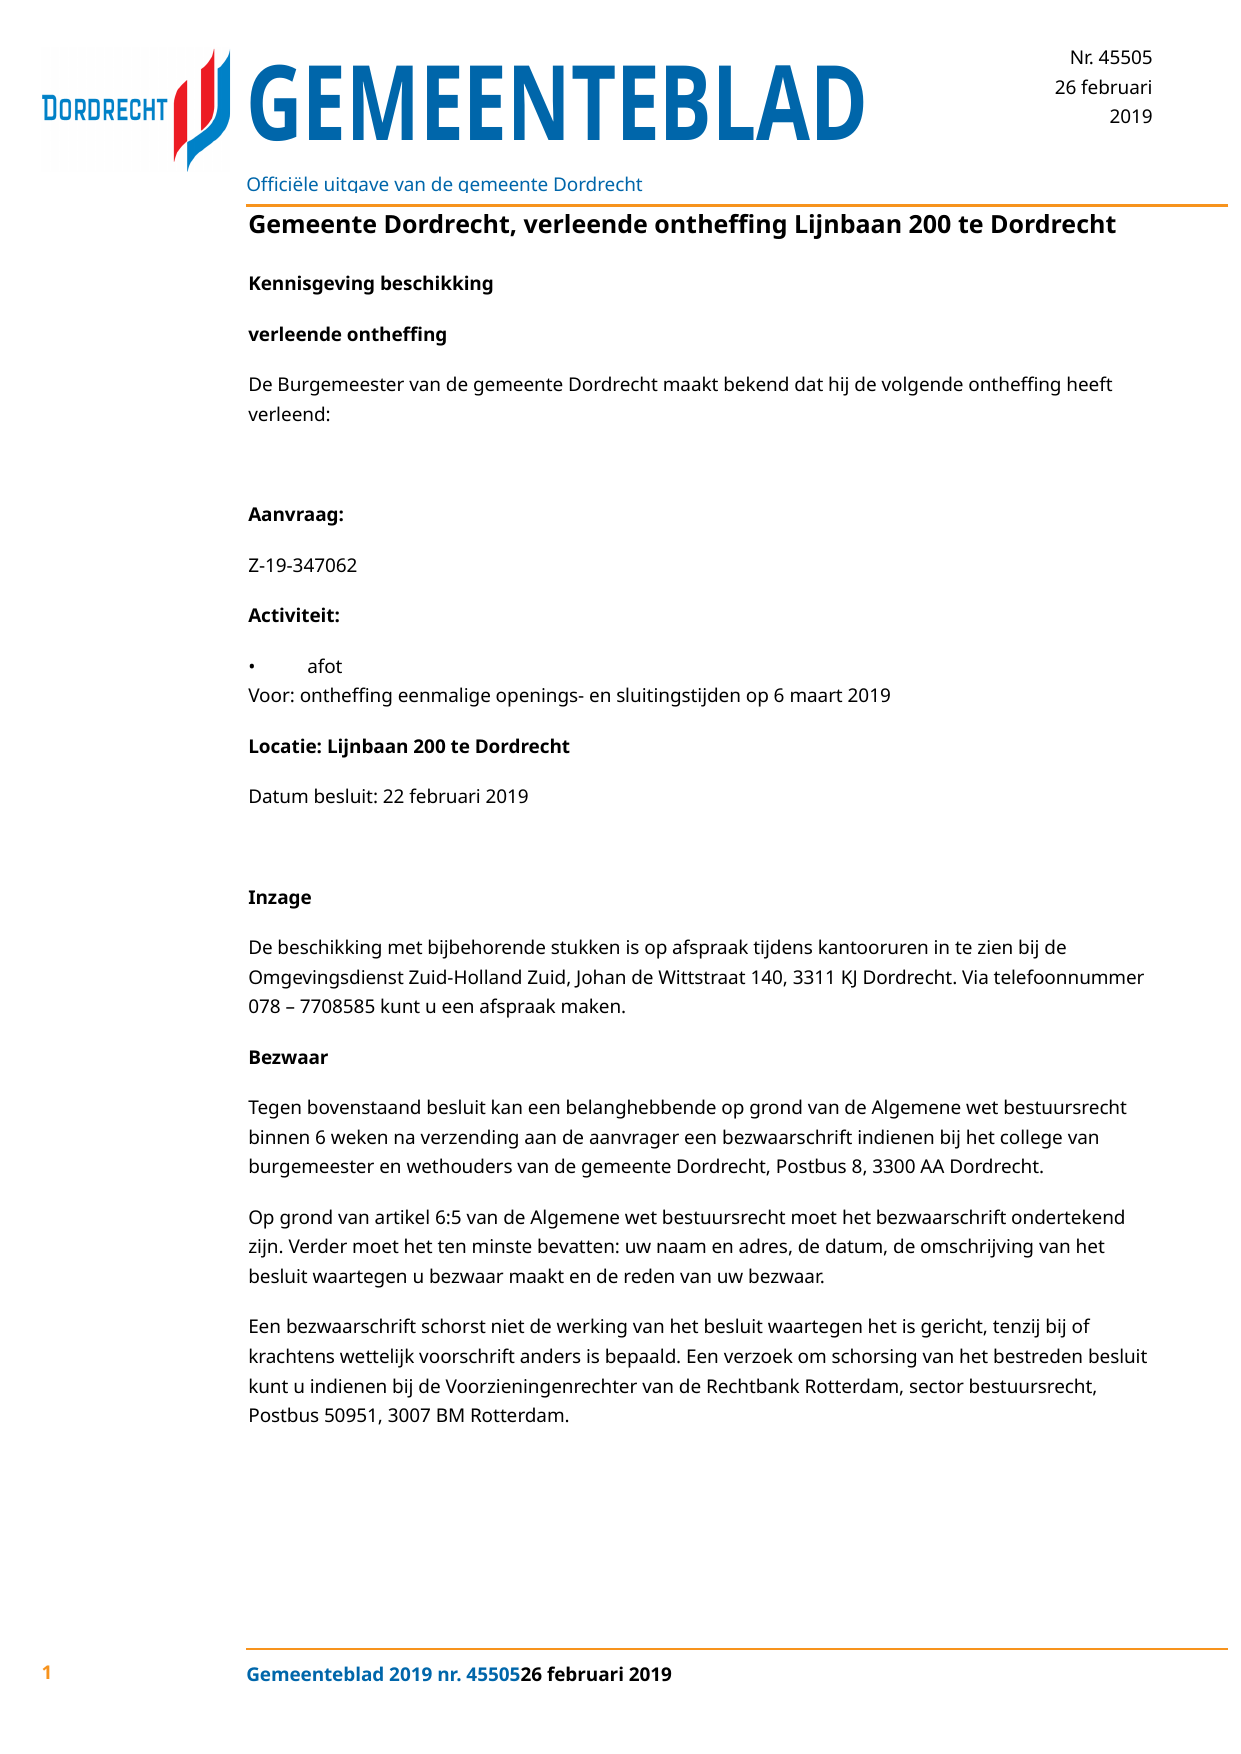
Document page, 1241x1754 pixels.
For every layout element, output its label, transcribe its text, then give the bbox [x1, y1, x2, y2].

text Bezwaar [248, 1044, 1152, 1070]
text verleende ontheffing [248, 321, 1152, 346]
text Een bezwaarschrift schorst niet de werking van het besluit waartegen het is gericht, tenzij bij of krachtens wettelijk voorschrift anders is bepaald. Een verzoek om schorsing van het bestreden besluit kunt u indienen bij de Voorzieningenrechter van de Rechtbank Rotterdam, sector bestuursrecht, Postbus 50951, 3007 BM Rotterdam. [248, 1314, 1152, 1428]
text Aanvraag: [248, 502, 1152, 527]
text Activiteit: [248, 602, 1152, 628]
picture [41, 47, 231, 172]
text Op grond van artikel 6:5 van de Algemene wet bestuursrecht moet het bezwaarschrift ondertekend zijn. Verder moet het ten minste bevatten: uw naam en adres, de datum, de omschrijving van het besluit waartegen u bezwaar maakt en de reden van uw bezwaar. [248, 1204, 1152, 1289]
text De beschikking met bijbehorende stukken is op afspraak tijdens kantooruren in te zien bij de Omgevingsdienst Zuid-Holland Zuid, Johan de Wittstraat 140, 3311 KJ Dordrecht. Via telefoonnummer 078 – 7708585 kunt u een afspraak maken. [248, 934, 1152, 1019]
list afot [248, 653, 1152, 678]
text Kennisgeving beschikking [248, 270, 1152, 296]
text Gemeente Dordrecht, verleende ontheffing Lijnbaan 200 te Dordrecht [248, 207, 1152, 241]
text Locatie: Lijnbaan 200 te Dordrecht [248, 733, 1152, 758]
text Datum besluit: 22 februari 2019 [248, 783, 1152, 809]
text Z-19-347062 [248, 552, 1152, 578]
text Tegen bovenstaand besluit kan een belanghebbende op grond van de Algemene wet bestuursrecht binnen 6 weken na verzending aan de aanvrager een bezwaarschrift indienen bij het college van burgemeester en wethouders van de gemeente Dordrecht, Postbus 8, 3300 AA Dordrecht. [248, 1094, 1152, 1179]
text Voor: ontheffing eenmalige openings- en sluitingstijden op 6 maart 2019 [248, 682, 1152, 708]
text Inzage [248, 884, 1152, 910]
text De Burgemeester van de gemeente Dordrecht maakt bekend dat hij de volgende ontheffing heeft verleend: [248, 371, 1152, 426]
